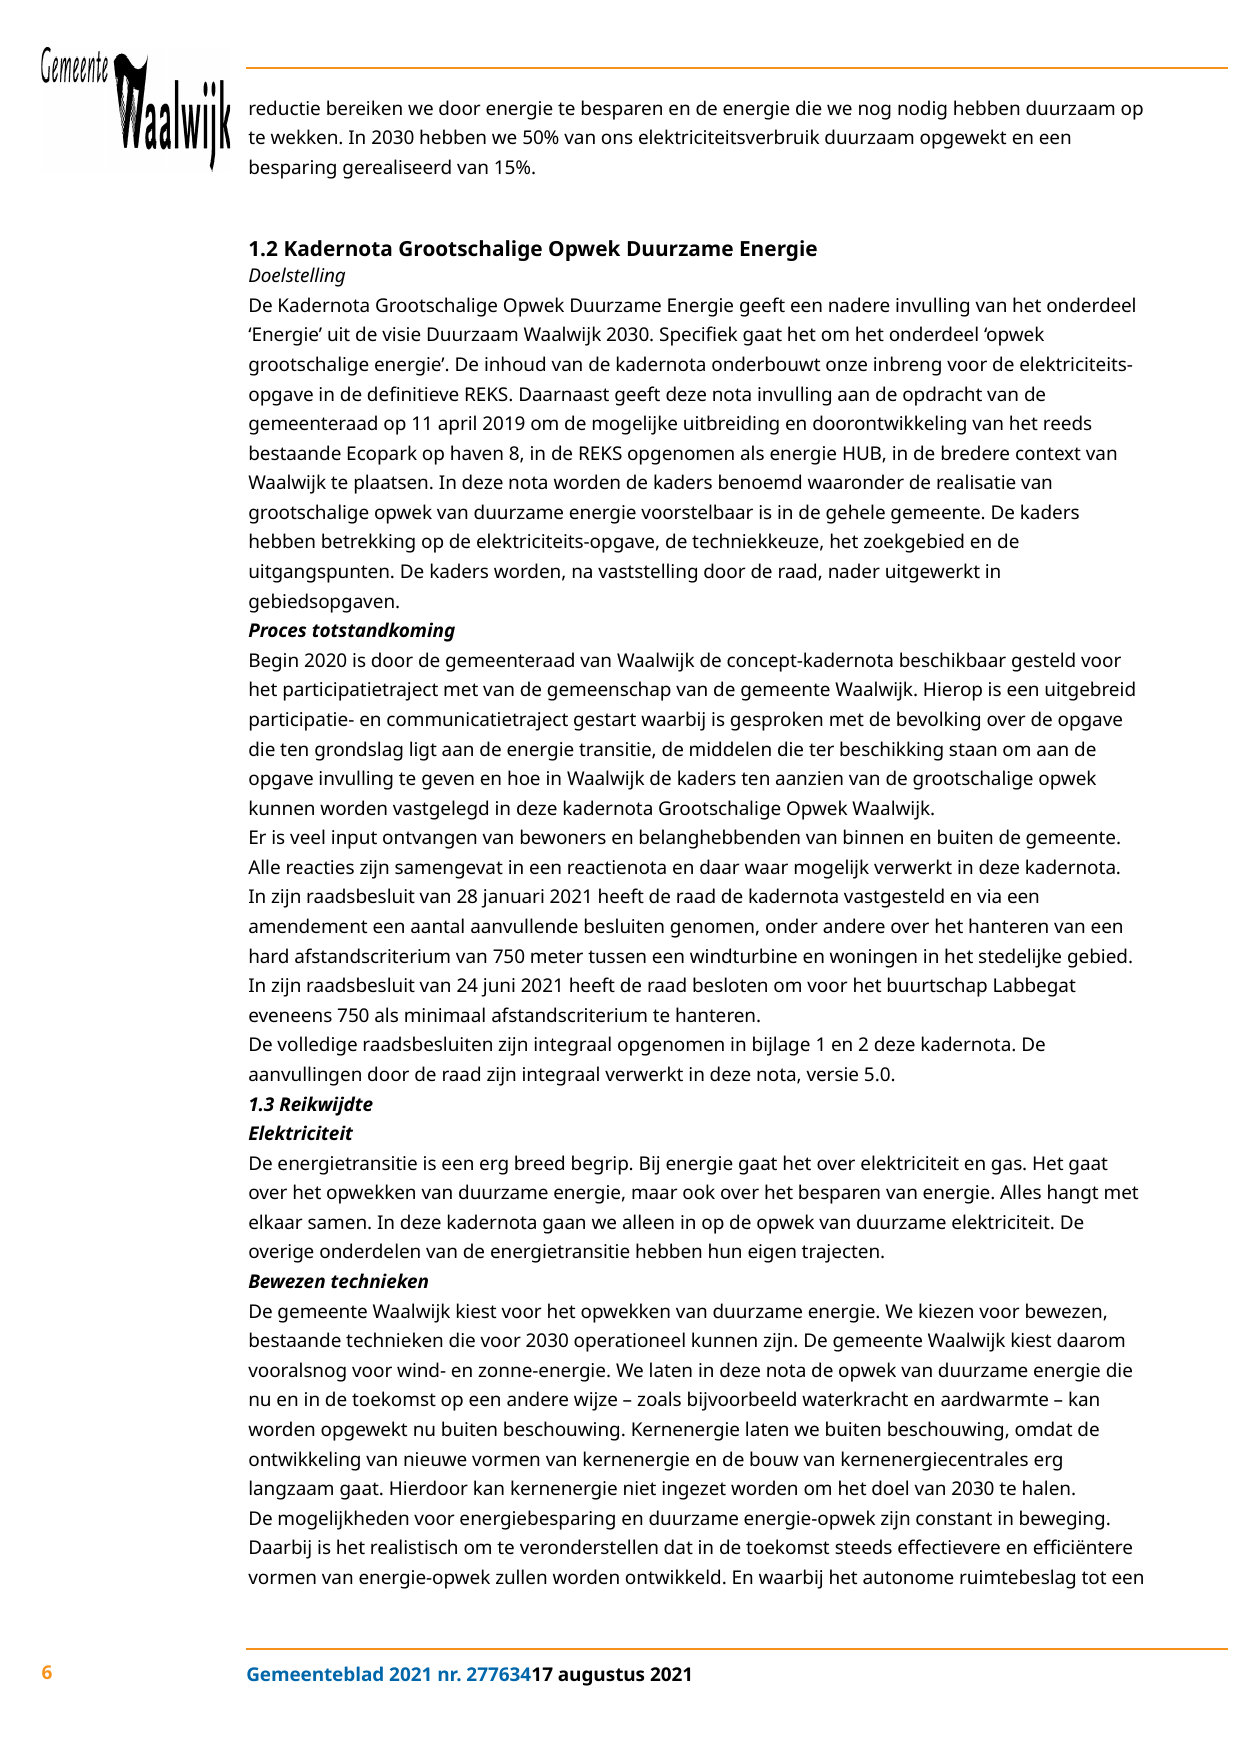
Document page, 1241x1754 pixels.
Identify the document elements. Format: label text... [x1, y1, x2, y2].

text De gemeente Waalwijk kiest voor het opwekken van duurzame energie. We kiezen voor bewezen, bestaande technieken die voor 2030 operationeel kunnen zijn. De gemeente Waalwijk kiest daarom vooralsnog voor wind- en zonne-energie. We laten in deze nota de opwek van duurzame energie die nu en in de toekomst op een andere wijze – zoals bijvoorbeeld waterkracht en aardwarmte – kan worden opgewekt nu buiten beschouwing. Kernenergie laten we buiten beschouwing, omdat de ontwikkeling van nieuwe vormen van kernenergie en de bouw van kernenergiecentrales erg langzaam gaat. Hierdoor kan kernenergie niet ingezet worden om het doel van 2030 te halen. [248, 1298, 1152, 1501]
text Bewezen technieken [248, 1268, 1152, 1294]
text 1.2 Kadernota Grootschalige Opwek Duurzame Energie [248, 234, 1152, 262]
text In zijn raadsbesluit van 28 januari 2021 heeft de raad de kadernota vastgesteld en via een amendement een aantal aanvullende besluiten genomen, onder andere over het hanteren van een hard afstandscriterium van 750 meter tussen een windturbine en woningen in het stedelijke gebied. [248, 884, 1152, 968]
text In zijn raadsbesluit van 24 juni 2021 heeft de raad besloten om voor het buurtschap Labbegat eveneens 750 als minimaal afstandscriterium te hanteren. [248, 972, 1152, 1028]
text Begin 2020 is door de gemeenteraad van Waalwijk de concept-kadernota beschikbaar gesteld voor het participatietraject met van de gemeenschap van de gemeente Waalwijk. Hierop is een uitgebreid participatie- en communicatietraject gestart waarbij is gesproken met de bevolking over de opgave die ten grondslag ligt aan de energie transitie, de middelen die ter beschikking staan om aan de opgave invulling te geven en hoe in Waalwijk de kaders ten aanzien van de grootschalige opwek kunnen worden vastgelegd in deze kadernota Grootschalige Opwek Waalwijk. [248, 647, 1152, 821]
text De mogelijkheden voor energiebesparing en duurzame energie-opwek zijn constant in beweging. Daarbij is het realistisch om te veronderstellen dat in de toekomst steeds effectievere en efficiëntere vormen van energie-opwek zullen worden ontwikkeld. En waarbij het autonome ruimtebeslag tot een [248, 1505, 1152, 1590]
text Elektriciteit [248, 1120, 1152, 1146]
picture [41, 47, 231, 172]
text De volledige raadsbesluiten zijn integraal opgenomen in bijlage 1 en 2 deze kadernota. De aanvullingen door de raad zijn integraal verwerkt in deze nota, versie 5.0. [248, 1032, 1152, 1087]
text De energietransitie is een erg breed begrip. Bij energie gaat het over elektriciteit en gas. Het gaat over het opwekken van duurzame energie, maar ook over het besparen van energie. Alles hangt met elkaar samen. In deze kadernota gaan we alleen in op de opwek van duurzame elektriciteit. De overige onderdelen van de energietransitie hebben hun eigen trajecten. [248, 1150, 1152, 1264]
text reductie bereiken we door energie te besparen en de energie die we nog nodig hebben duurzaam op te wekken. In 2030 hebben we 50% van ons elektriciteitsverbruik duurzaam opgewekt en een besparing gerealiseerd van 15%. [248, 95, 1152, 180]
text Er is veel input ontvangen van bewoners en belanghebbenden van binnen en buiten de gemeente. Alle reacties zijn samengevat in een reactienota en daar waar mogelijk verwerkt in deze kadernota. [248, 824, 1152, 880]
text 1.3 Reikwijdte [248, 1091, 1152, 1116]
text Doelstelling [248, 262, 1152, 288]
text Proces totstandkoming [248, 617, 1152, 643]
text De Kadernota Grootschalige Opwek Duurzame Energie geeft een nadere invulling van het onderdeel ‘Energie’ uit de visie Duurzaam Waalwijk 2030. Specifiek gaat het om het onderdeel ‘opwek grootschalige energie’. De inhoud van de kadernota onderbouwt onze inbreng voor de elektriciteits-opgave in de definitieve REKS. Daarnaast geeft deze nota invulling aan de opdracht van de gemeenteraad op 11 april 2019 om de mogelijke uitbreiding en doorontwikkeling van het reeds bestaande Ecopark op haven 8, in de REKS opgenomen als energie HUB, in de bredere context van Waalwijk te plaatsen. In deze nota worden de kaders benoemd waaronder de realisatie van grootschalige opwek van duurzame energie voorstelbaar is in de gehele gemeente. De kaders hebben betrekking op de elektriciteits-opgave, de techniekkeuze, het zoekgebied en de uitgangspunten. De kaders worden, na vaststelling door de raad, nader uitgewerkt in gebiedsopgaven. [248, 292, 1152, 613]
